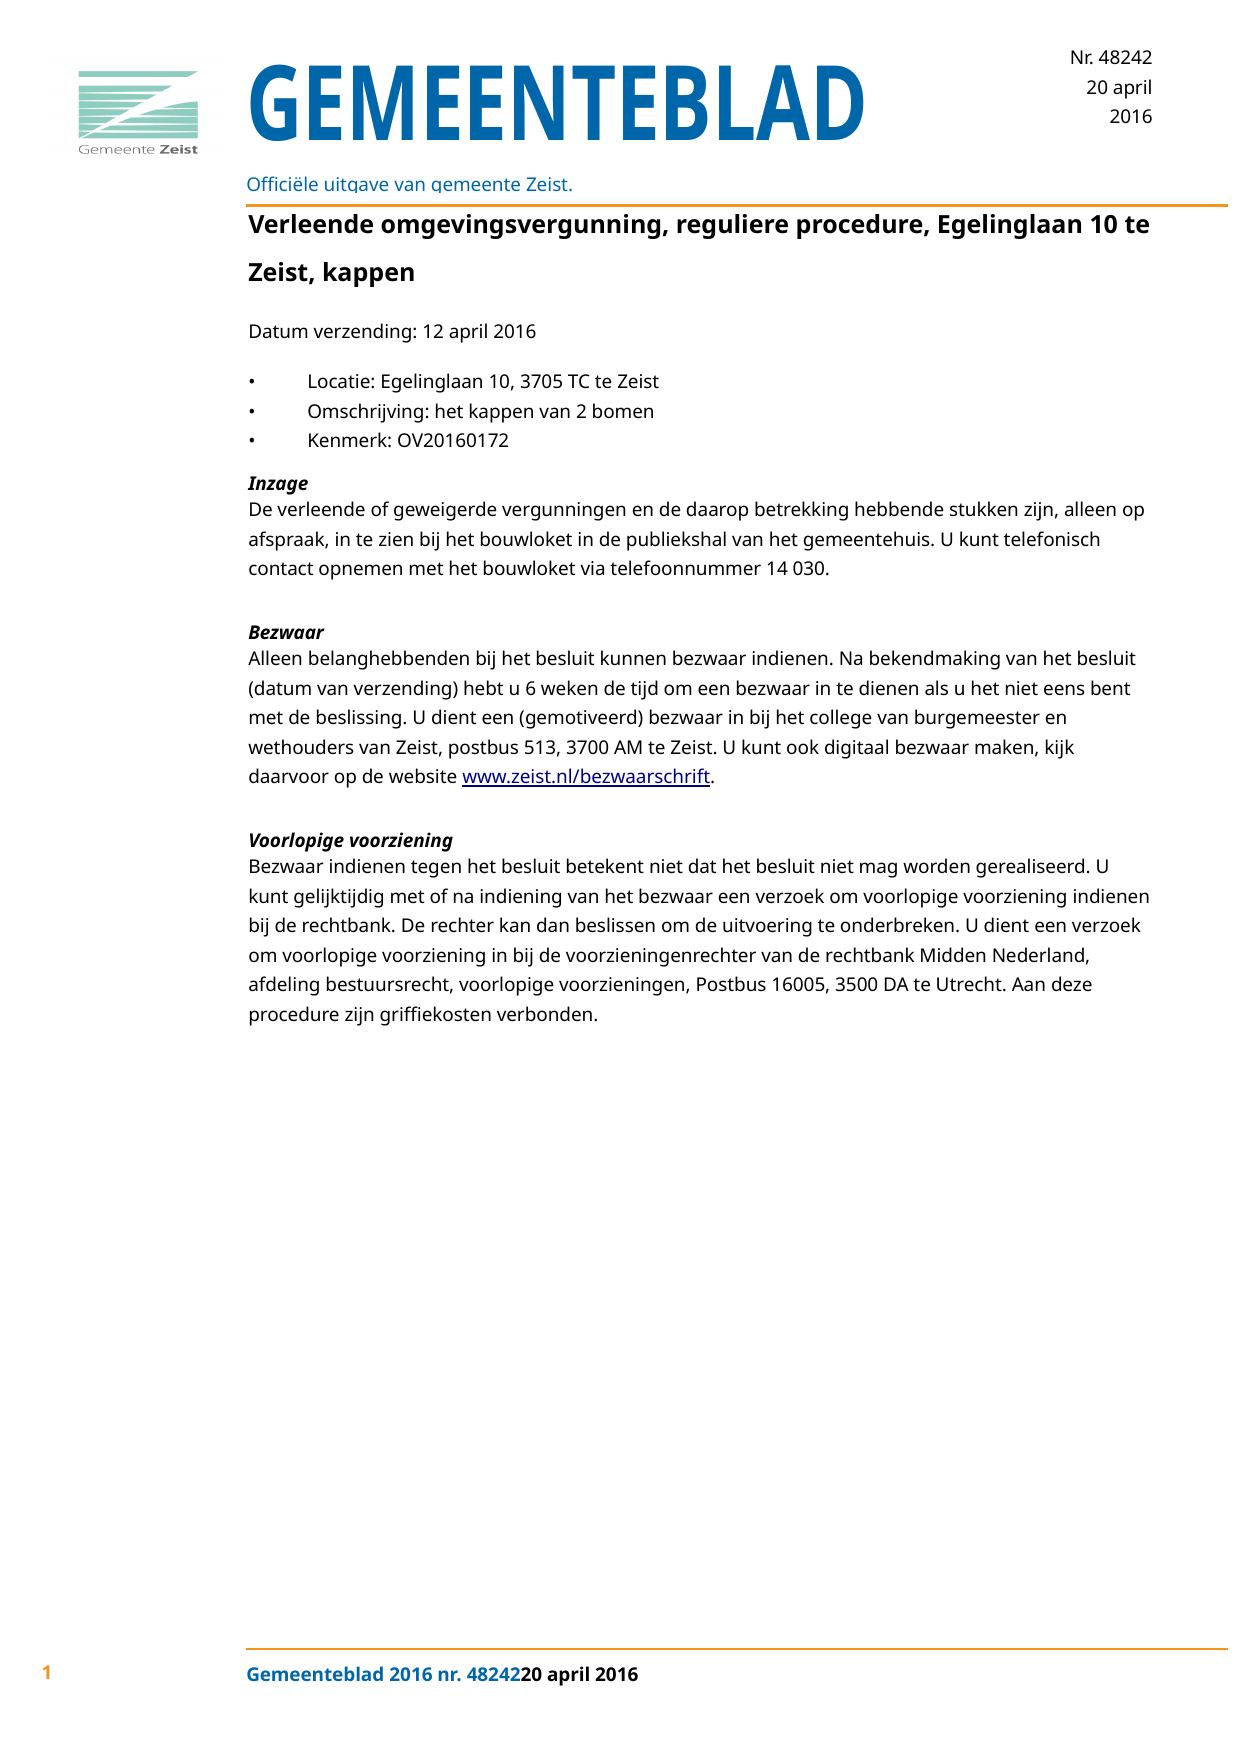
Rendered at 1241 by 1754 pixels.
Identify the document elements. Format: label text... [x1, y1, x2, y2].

text Bezwaar [248, 619, 1152, 645]
text Voorlopige voorziening [248, 827, 1152, 853]
list Kenmerk: OV20160172 [248, 427, 1152, 453]
picture [41, 47, 231, 172]
list Omschrijving: het kappen van 2 bomen [248, 398, 1152, 424]
text Verleende omgevingsvergunning, reguliere procedure, Egelinglaan 10 te Zeist, kappen [248, 207, 1152, 288]
text Datum verzending: 12 april 2016 [248, 318, 1152, 344]
text Inzage [248, 471, 1152, 496]
list Locatie: Egelinglaan 10, 3705 TC te Zeist [248, 368, 1152, 394]
text De verleende of geweigerde vergunningen en de daarop betrekking hebbende stukken zijn, alleen op afspraak, in te zien bij het bouwloket in de publiekshal van het gemeentehuis. U kunt telefonisch contact opnemen met het bouwloket via telefoonnummer 14 030. [248, 496, 1152, 581]
text Alleen belanghebbenden bij het besluit kunnen bezwaar indienen. Na bekendmaking van het besluit (datum van verzending) hebt u 6 weken de tijd om een bezwaar in te dienen als u het niet eens bent met de beslissing. U dient een (gemotiveerd) bezwaar in bij het college van burgemeester en wethouders van Zeist, postbus 513, 3700 AM te Zeist. U kunt ook digitaal bezwaar maken, kijk daarvoor op de website www.zeist.nl/bezwaarschrift. [248, 645, 1152, 789]
text Bezwaar indienen tegen het besluit betekent niet dat het besluit niet mag worden gerealiseerd. U kunt gelijktijdig met of na indiening van het bezwaar een verzoek om voorlopige voorziening indienen bij de rechtbank. De rechter kan dan beslissen om de uitvoering te onderbreken. U dient een verzoek om voorlopige voorziening in bij de voorzieningenrechter van de rechtbank Midden Nederland, afdeling bestuursrecht, voorlopige voorzieningen, Postbus 16005, 3500 DA te Utrecht. Aan deze procedure zijn griffiekosten verbonden. [248, 853, 1152, 1027]
